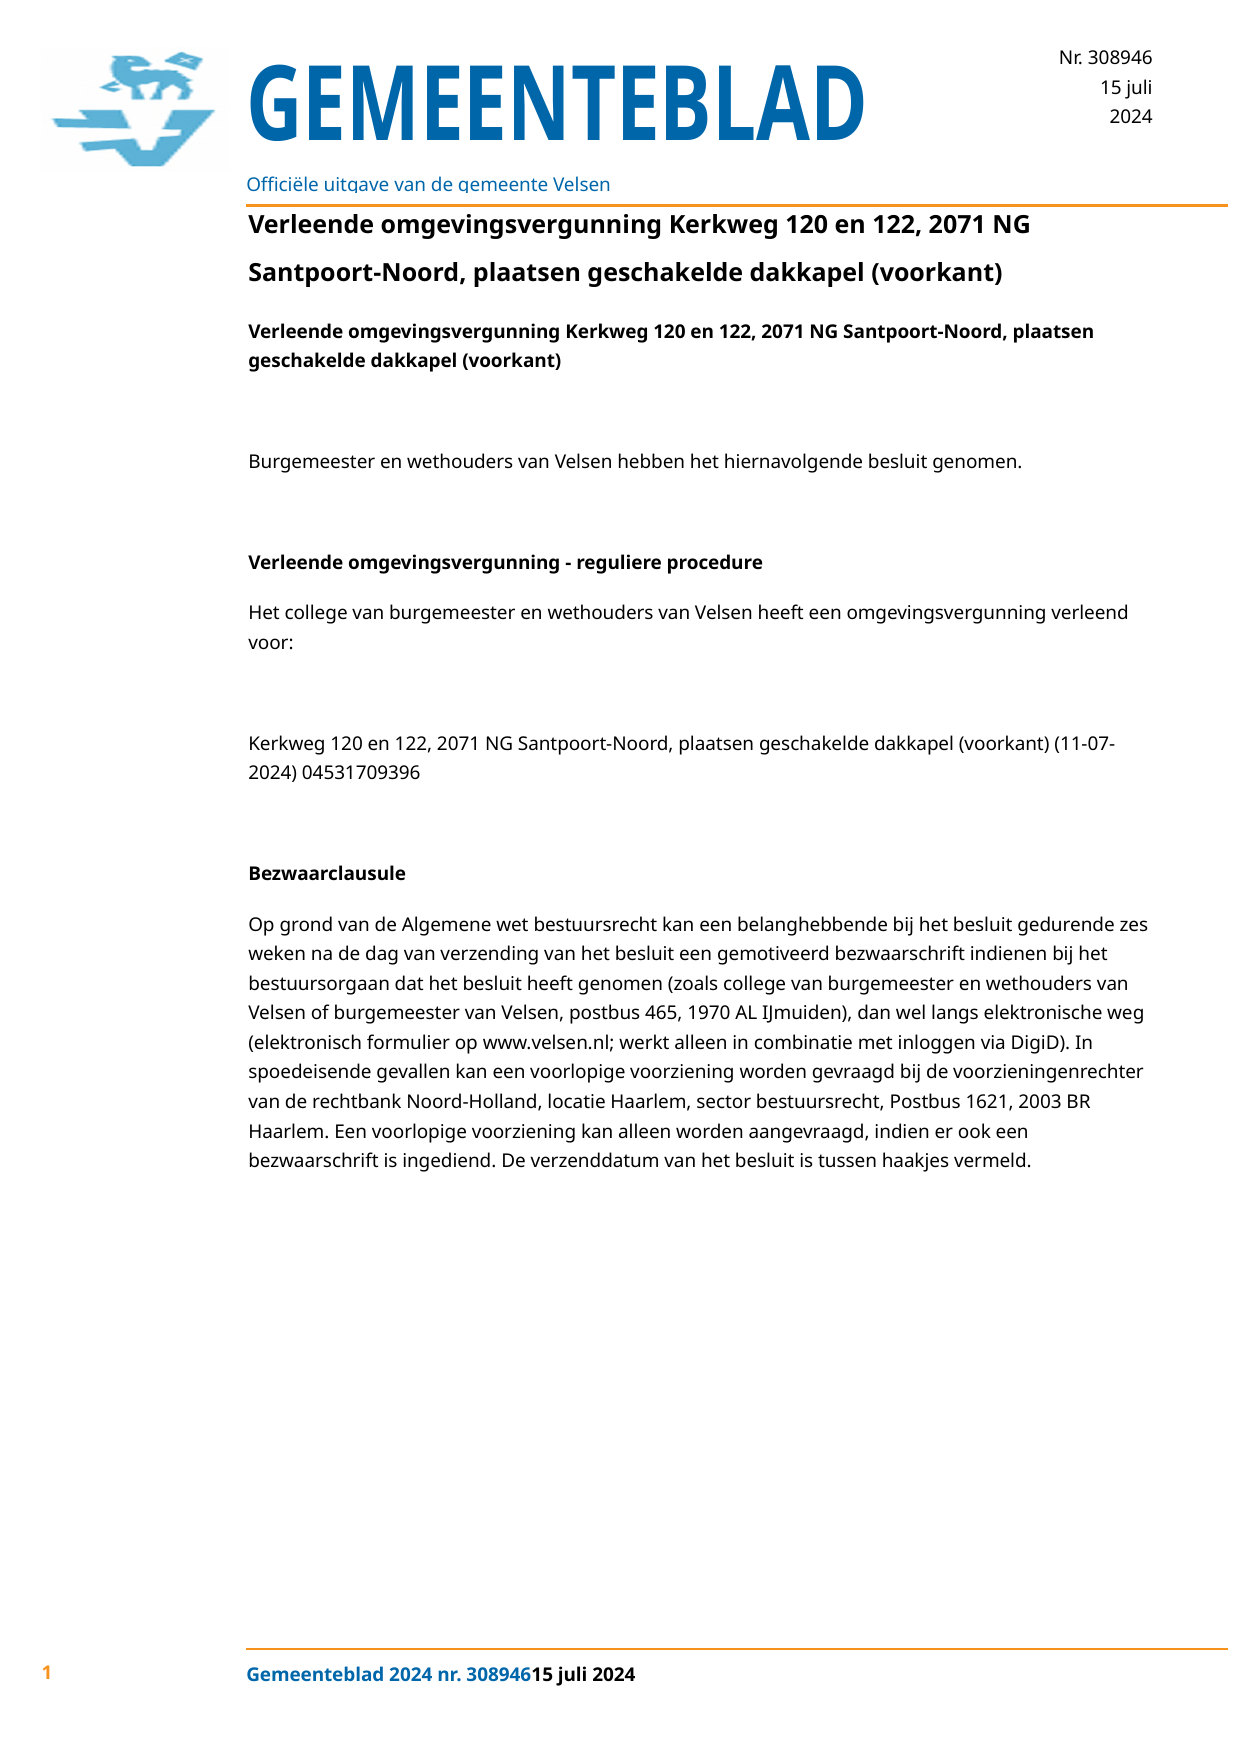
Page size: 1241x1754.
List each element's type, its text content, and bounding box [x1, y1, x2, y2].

text Verleende omgevingsvergunning - reguliere procedure [248, 549, 1152, 575]
text Kerkweg 120 en 122, 2071 NG Santpoort-Noord, plaatsen geschakelde dakkapel (voorkant) (11-07-2024) 04531709396 [248, 730, 1152, 785]
text Verleende omgevingsvergunning Kerkweg 120 en 122, 2071 NG Santpoort-Noord, plaatsen geschakelde dakkapel (voorkant) [248, 207, 1152, 288]
text Het college van burgemeester en wethouders van Velsen heeft een omgevingsvergunning verleend voor: [248, 599, 1152, 655]
text Bezwaarclausule [248, 860, 1152, 886]
text Op grond van de Algemene wet bestuursrecht kan een belanghebbende bij het besluit gedurende zes weken na de dag van verzending van het besluit een gemotiveerd bezwaarschrift indienen bij het bestuursorgaan dat het besluit heeft genomen (zoals college van burgemeester en wethouders van Velsen of burgemeester van Velsen, postbus 465, 1970 AL IJmuiden), dan wel langs elektronische weg (elektronisch formulier op www.velsen.nl; werkt alleen in combinatie met inloggen via DigiD). In spoedeisende gevallen kan een voorlopige voorziening worden gevraagd bij de voorzieningenrechter van de rechtbank Noord-Holland, locatie Haarlem, sector bestuursrecht, Postbus 1621, 2003 BR Haarlem. Een voorlopige voorziening kan alleen worden aangevraagd, indien er ook een bezwaarschrift is ingediend. De verzenddatum van het besluit is tussen haakjes vermeld. [248, 911, 1152, 1173]
picture [41, 47, 231, 172]
text Verleende omgevingsvergunning Kerkweg 120 en 122, 2071 NG Santpoort-Noord, plaatsen geschakelde dakkapel (voorkant) [248, 318, 1152, 373]
text Burgemeester en wethouders van Velsen hebben het hiernavolgende besluit genomen. [248, 448, 1152, 474]
